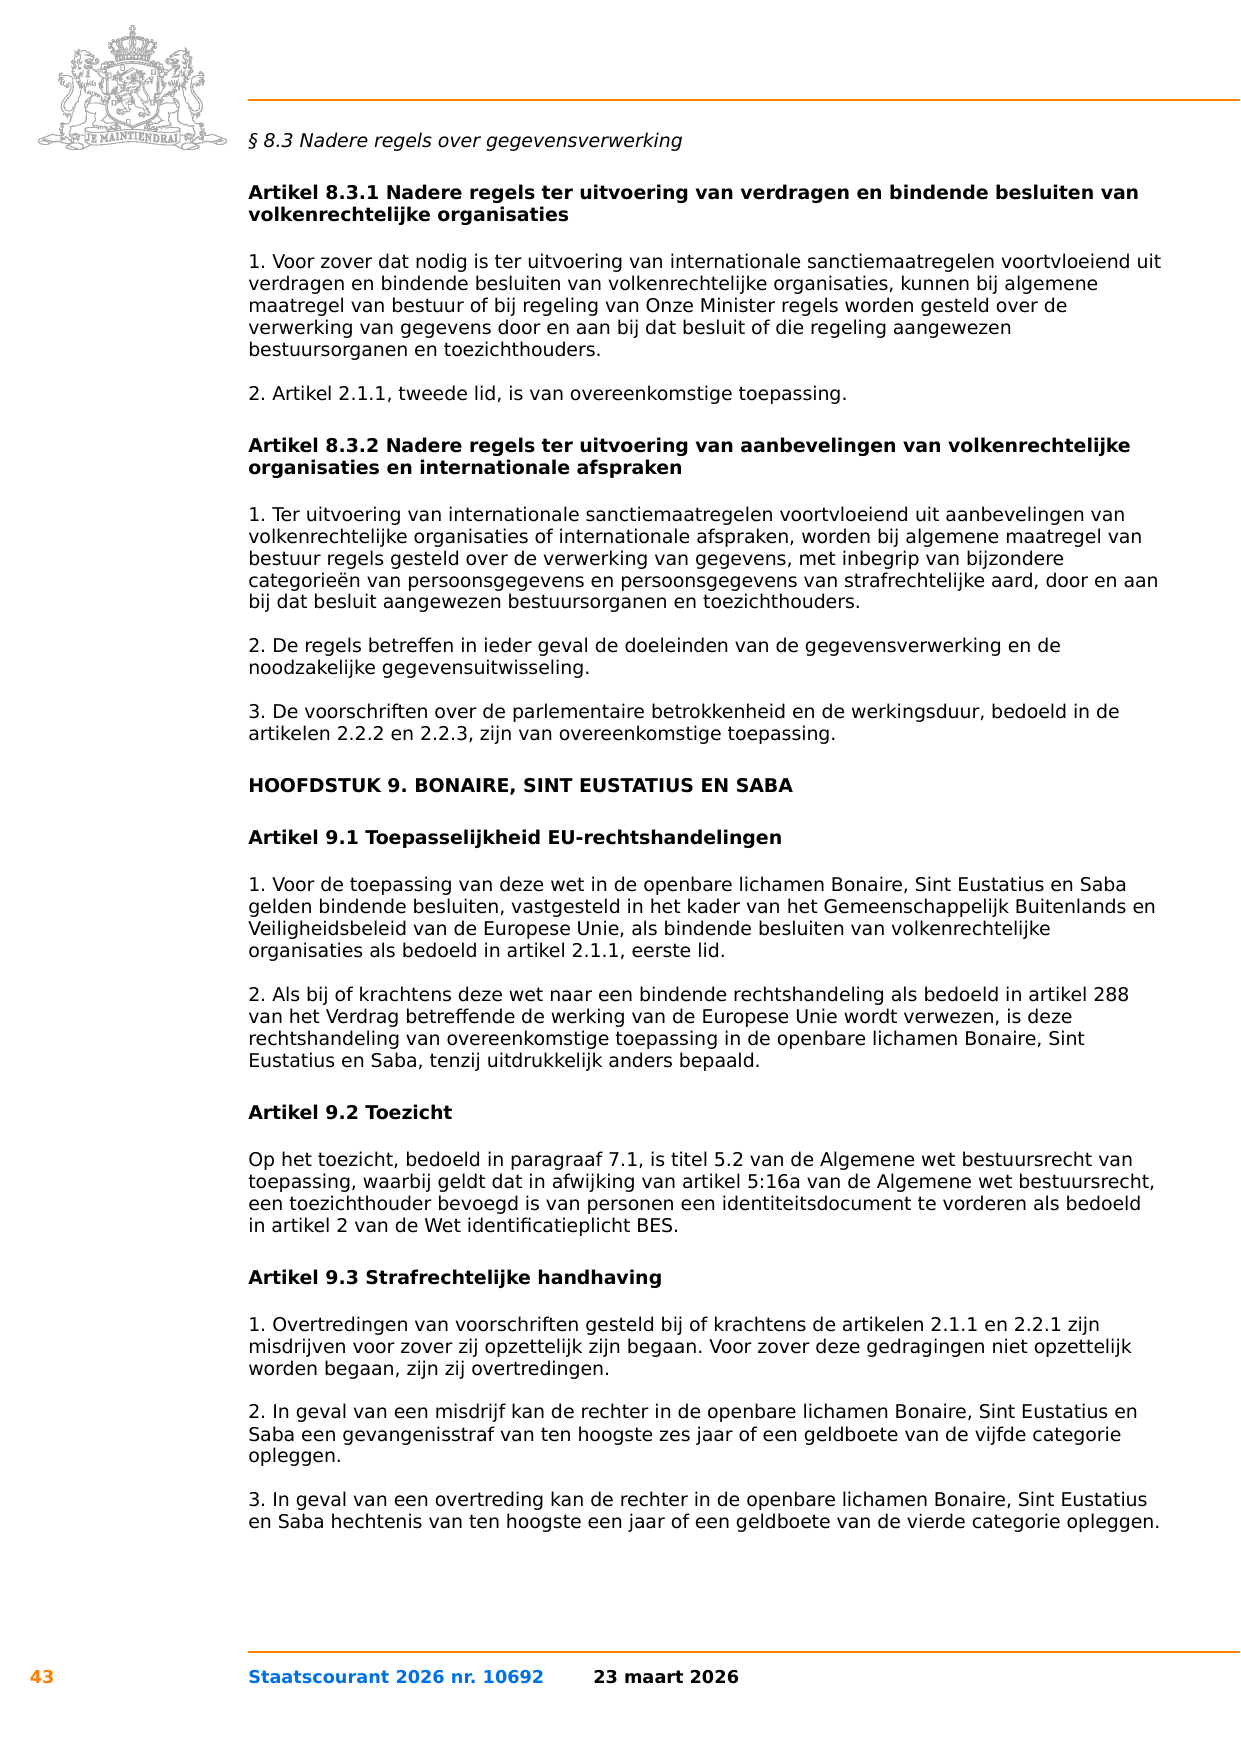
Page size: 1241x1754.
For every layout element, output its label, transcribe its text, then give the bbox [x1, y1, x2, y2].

subtitle Artikel 9.1 Toepasselijkheid EU-rechtshandelingen [248, 827, 1163, 849]
text 1. Overtredingen van voorschriften gesteld bij of krachtens de artikelen 2.1.1 en 2.2.1 zijn misdrijven voor zover zij opzettelijk zijn begaan. Voor zover deze gedragingen niet opzettelijk worden begaan, zijn zij overtredingen. [248, 1314, 1163, 1379]
subtitle Artikel 8.3.1 Nadere regels ter uitvoering van verdragen en bindende besluiten van volkenrechtelijke organisaties [248, 182, 1163, 226]
subtitle Artikel 8.3.2 Nadere regels ter uitvoering van aanbevelingen van volkenrechtelijke organisaties en internationale afspraken [248, 434, 1163, 478]
picture [38, 25, 227, 150]
text 2. De regels betreffen in ieder geval de doeleinden van de gegevensverwerking en de noodzakelijke gegevensuitwisseling. [248, 635, 1163, 679]
text 2. In geval van een misdrijf kan de rechter in de openbare lichamen Bonaire, Sint Eustatius en Saba een gevangenisstraf van ten hoogste zes jaar of een geldboete van de vijfde categorie opleggen. [248, 1401, 1163, 1467]
text 3. In geval van een overtreding kan de rechter in de openbare lichamen Bonaire, Sint Eustatius en Saba hechtenis van ten hoogste een jaar of een geldboete van de vierde categorie opleggen. [248, 1489, 1163, 1533]
text 1. Voor de toepassing van deze wet in de openbare lichamen Bonaire, Sint Eustatius en Saba gelden bindende besluiten, vastgesteld in het kader van het Gemeenschappelijk Buitenlands en Veiligheidsbeleid van de Europese Unie, als bindende besluiten van volkenrechtelijke organisaties als bedoeld in artikel 2.1.1, eerste lid. [248, 874, 1163, 962]
subtitle § 8.3 Nadere regels over gegevensverwerking [248, 130, 1163, 152]
subtitle Artikel 9.3 Strafrechtelijke handhaving [248, 1267, 1163, 1289]
text 2. Artikel 2.1.1, tweede lid, is van overeenkomstige toepassing. [248, 383, 1163, 404]
text 2. Als bij of krachtens deze wet naar een bindende rechtshandeling als bedoeld in artikel 288 van het Verdrag betreffende de werking van de Europese Unie wordt verwezen, is deze rechtshandeling van overeenkomstige toepassing in de openbare lichamen Bonaire, Sint Eustatius en Saba, tenzij uitdrukkelijk anders bepaald. [248, 984, 1163, 1072]
text 3. De voorschriften over de parlementaire betrokkenheid en de werkingsduur, bedoeld in de artikelen 2.2.2 en 2.2.3, zijn van overeenkomstige toepassing. [248, 701, 1163, 745]
text Op het toezicht, bedoeld in paragraaf 7.1, is titel 5.2 van de Algemene wet bestuursrecht van toepassing, waarbij geldt dat in afwijking van artikel 5:16a van de Algemene wet bestuursrecht, een toezichthouder bevoegd is van personen een identiteitsdocument te vorderen als bedoeld in artikel 2 van de Wet identificatieplicht BES. [248, 1149, 1163, 1237]
text 1. Ter uitvoering van internationale sanctiemaatregelen voortvloeiend uit aanbevelingen van volkenrechtelijke organisaties of internationale afspraken, worden bij algemene maatregel van bestuur regels gesteld over de verwerking van gegevens, met inbegrip van bijzondere categorieën van persoonsgegevens en persoonsgegevens van strafrechtelijke aard, door en aan bij dat besluit aangewezen bestuursorganen en toezichthouders. [248, 503, 1163, 613]
subtitle HOOFDSTUK 9. BONAIRE, SINT EUSTATIUS EN SABA [248, 775, 1163, 797]
text 1. Voor zover dat nodig is ter uitvoering van internationale sanctiemaatregelen voortvloeiend uit verdragen en bindende besluiten van volkenrechtelijke organisaties, kunnen bij algemene maatregel van bestuur of bij regeling van Onze Minister regels worden gesteld over de verwerking van gegevens door en aan bij dat besluit of die regeling aangewezen bestuursorganen en toezichthouders. [248, 251, 1163, 361]
subtitle Artikel 9.2 Toezicht [248, 1102, 1163, 1124]
